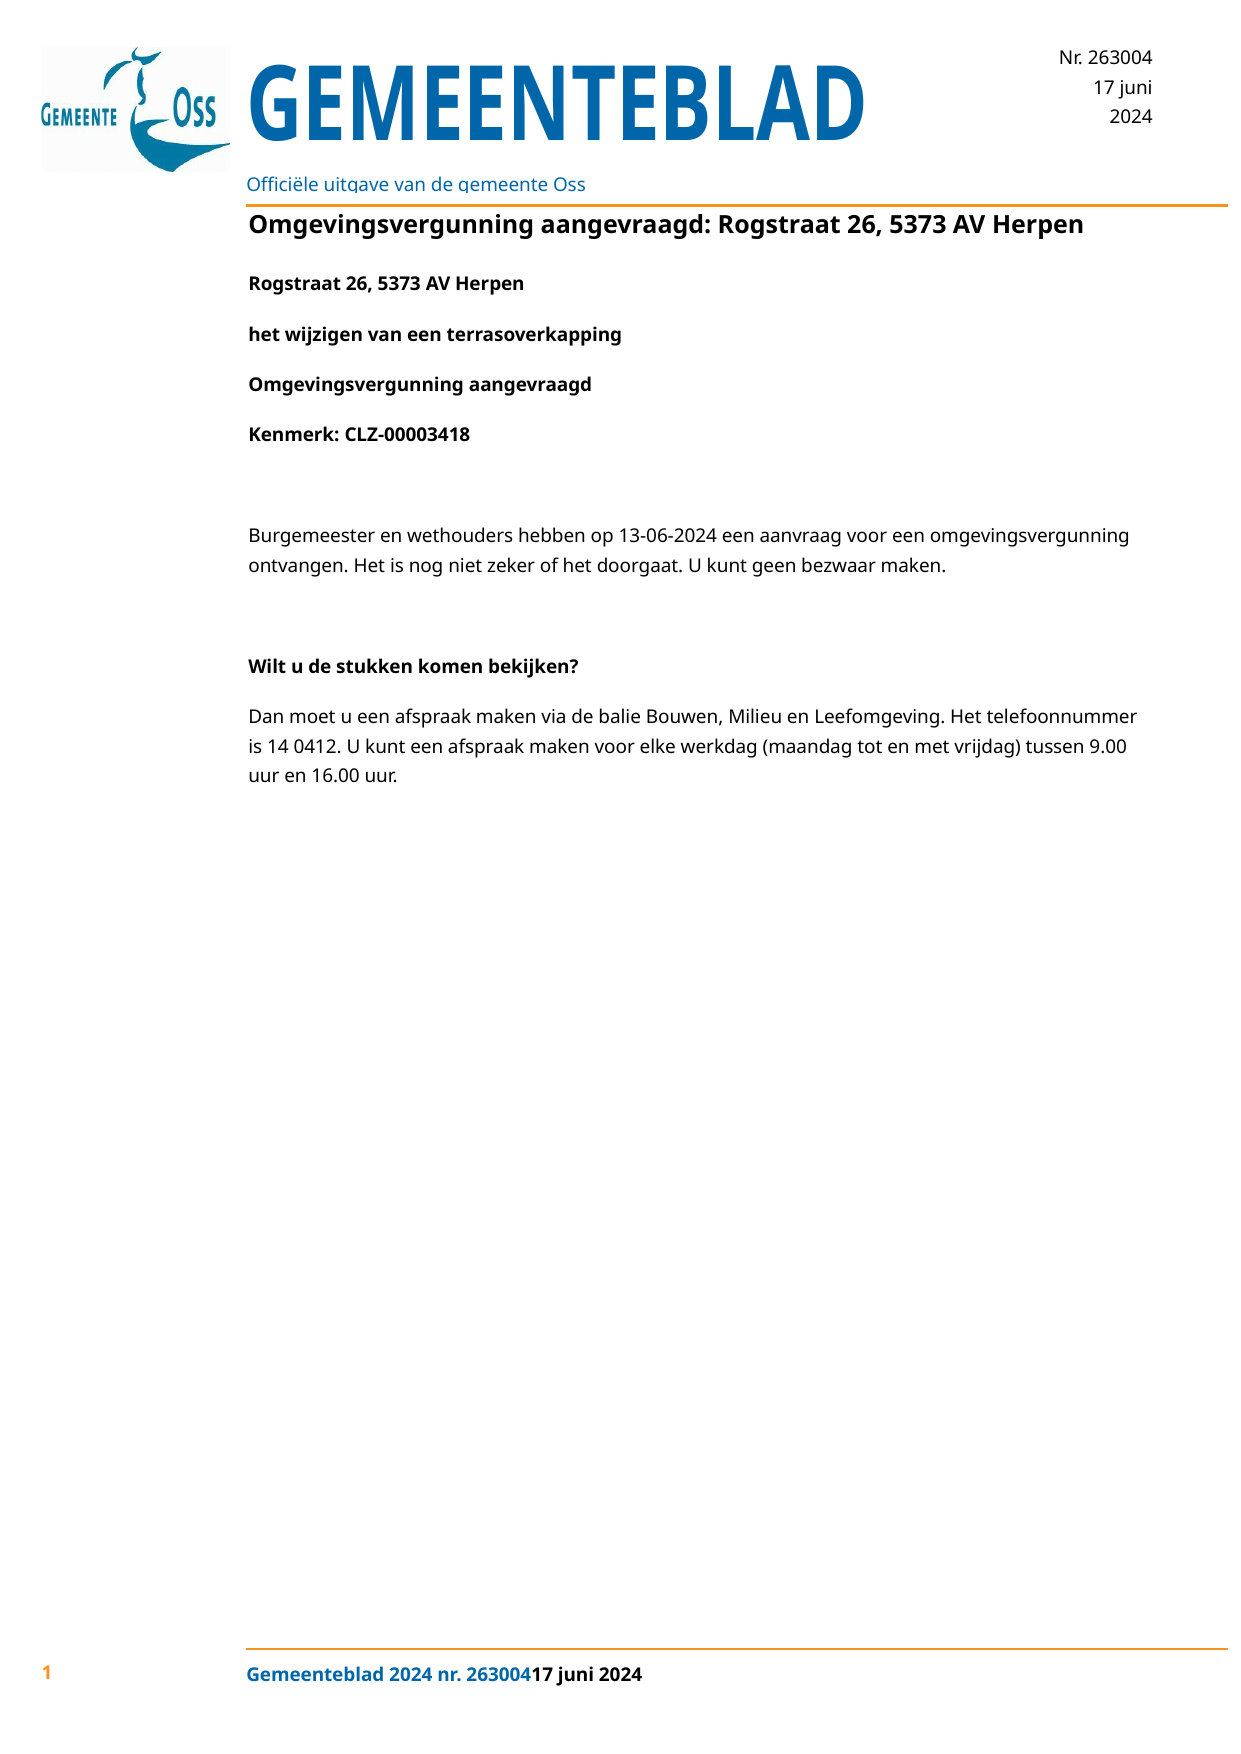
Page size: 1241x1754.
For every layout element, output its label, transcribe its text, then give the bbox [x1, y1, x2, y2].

text Omgevingsvergunning aangevraagd: Rogstraat 26, 5373 AV Herpen [248, 207, 1152, 241]
text Omgevingsvergunning aangevraagd [248, 371, 1152, 397]
text Wilt u de stukken komen bekijken? [248, 653, 1152, 678]
text Kenmerk: CLZ-00003418 [248, 422, 1152, 447]
text het wijzigen van een terrasoverkapping [248, 321, 1152, 346]
text Dan moet u een afspraak maken via de balie Bouwen, Milieu en Leefomgeving. Het telefoonnummer is 14 0412. U kunt een afspraak maken voor elke werkdag (maandag tot en met vrijdag) tussen 9.00 uur en 16.00 uur. [248, 703, 1152, 788]
text Burgemeester en wethouders hebben op 13-06-2024 een aanvraag voor een omgevingsvergunning ontvangen. Het is nog niet zeker of het doorgaat. U kunt geen bezwaar maken. [248, 522, 1152, 578]
picture [41, 47, 231, 172]
text Rogstraat 26, 5373 AV Herpen [248, 270, 1152, 296]
